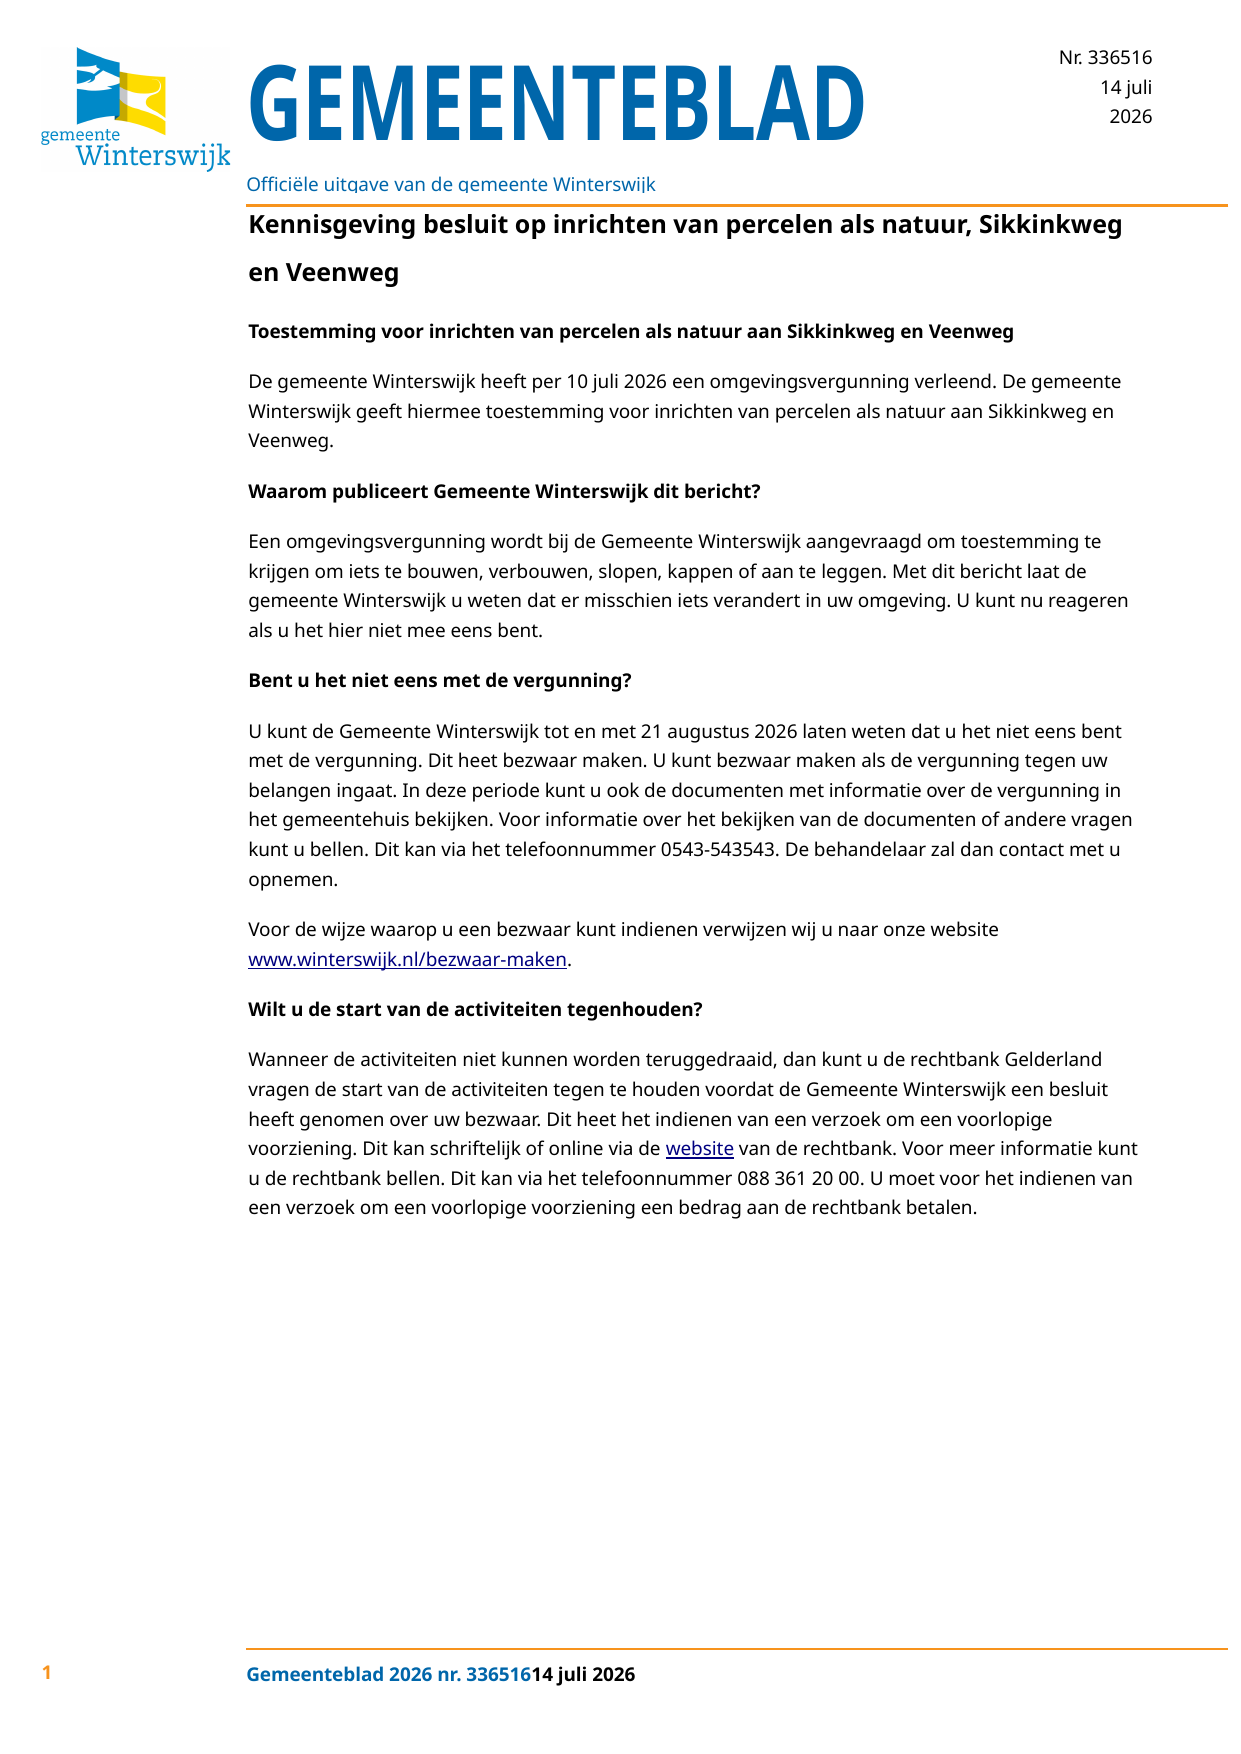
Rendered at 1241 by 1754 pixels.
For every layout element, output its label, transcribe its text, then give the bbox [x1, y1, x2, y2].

picture [225, 153, 231, 162]
text Wanneer de activiteiten niet kunnen worden teruggedraaid, dan kunt u de rechtbank Gelderland vragen de start van de activiteiten tegen te houden voordat de Gemeente Winterswijk een besluit heeft genomen over uw bezwaar. Dit heet het indienen van een verzoek om een voorlopige voorziening. Dit kan schriftelijk of online via de website van de rechtbank. Voor meer informatie kunt u de rechtbank bellen. Dit kan via het telefoonnummer 088 361 20 00. U moet voor het indienen van een verzoek om een voorlopige voorziening een bedrag aan de rechtbank betalen. [248, 1047, 1152, 1220]
text U kunt de Gemeente Winterswijk tot en met 21 augustus 2026 laten weten dat u het niet eens bent met de vergunning. Dit heet bezwaar maken. U kunt bezwaar maken als de vergunning tegen uw belangen ingaat. In deze periode kunt u ook de documenten met informatie over de vergunning in het gemeentehuis bekijken. Voor informatie over het bekijken van de documenten of andere vragen kunt u bellen. Dit kan via het telefoonnummer 0543-543543. De behandelaar zal dan contact met u opnemen. [248, 718, 1152, 892]
text Wilt u de start van de activiteiten tegenhouden? [248, 996, 1152, 1022]
text Kennisgeving besluit op inrichten van percelen als natuur, Sikkinkweg en Veenweg [248, 207, 1152, 288]
text Bent u het niet eens met de vergunning? [248, 667, 1152, 693]
text Een omgevingsvergunning wordt bij de Gemeente Winterswijk aangevraagd om toestemming te krijgen om iets te bouwen, verbouwen, slopen, kappen of aan te leggen. Met dit bericht laat de gemeente Winterswijk u weten dat er misschien iets verandert in uw omgeving. U kunt nu reageren als u het hier niet mee eens bent. [248, 528, 1152, 643]
picture [41, 47, 231, 172]
text De gemeente Winterswijk heeft per 10 juli 2026 een omgevingsvergunning verleend. De gemeente Winterswijk geeft hiermee toestemming voor inrichten van percelen als natuur aan Sikkinkweg en Veenweg. [248, 368, 1152, 453]
text Toestemming voor inrichten van percelen als natuur aan Sikkinkweg en Veenweg [248, 318, 1152, 344]
text Voor de wijze waarop u een bezwaar kunt indienen verwijzen wij u naar onze website www.winterswijk.nl/bezwaar-maken. [248, 916, 1152, 972]
text Waarom publiceert Gemeente Winterswijk dit bericht? [248, 478, 1152, 504]
